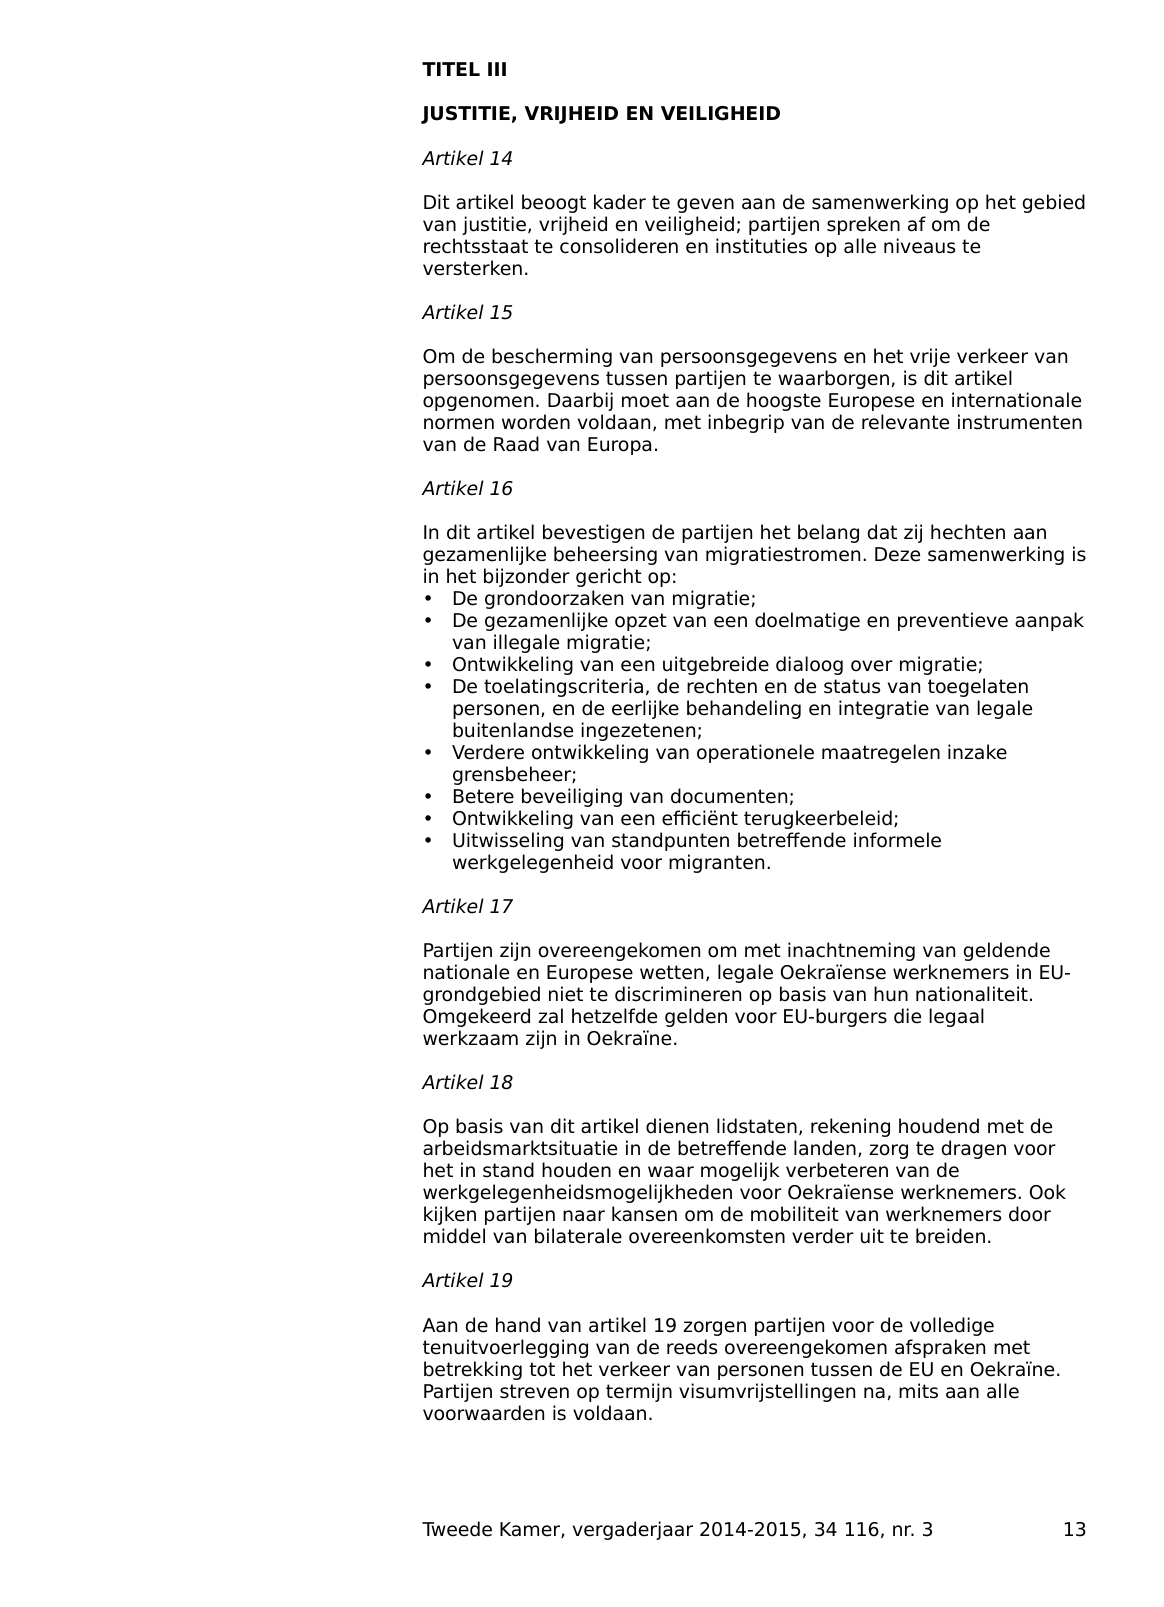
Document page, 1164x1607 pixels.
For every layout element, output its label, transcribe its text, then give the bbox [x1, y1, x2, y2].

subtitle Artikel 19 [422, 1270, 1087, 1292]
subtitle Artikel 18 [422, 1072, 1087, 1094]
text • De toelatingscriteria, de rechten en de status van toegelaten personen, en de eerlijke behandeling en integratie van legale buitenlandse ingezetenen; [422, 676, 1087, 742]
text Op basis van dit artikel dienen lidstaten, rekening houdend met de arbeidsmarktsituatie in de betreffende landen, zorg te dragen voor het in stand houden en waar mogelijk verbeteren van de werkgelegenheidsmogelijkheden voor Oekraïense werknemers. Ook kijken partijen naar kansen om de mobiliteit van werknemers door middel van bilaterale overeenkomsten verder uit te breiden. [422, 1116, 1087, 1248]
text • Uitwisseling van standpunten betreffende informele werkgelegenheid voor migranten. [422, 830, 1087, 874]
text Om de bescherming van persoonsgegevens en het vrije verkeer van persoonsgegevens tussen partijen te waarborgen, is dit artikel opgenomen. Daarbij moet aan de hoogste Europese en internationale normen worden voldaan, met inbegrip van de relevante instrumenten van de Raad van Europa. [422, 346, 1087, 456]
subtitle TITEL III [422, 59, 1087, 81]
subtitle Artikel 17 [422, 896, 1087, 918]
subtitle Artikel 16 [422, 478, 1087, 500]
subtitle Artikel 15 [422, 302, 1087, 324]
text • Betere beveiliging van documenten; [422, 786, 1087, 808]
text Dit artikel beoogt kader te geven aan de samenwerking op het gebied van justitie, vrijheid en veiligheid; partijen spreken af om de rechtsstaat te consolideren en instituties op alle niveaus te versterken. [422, 192, 1087, 279]
text • De gezamenlijke opzet van een doelmatige en preventieve aanpak van illegale migratie; [422, 610, 1087, 654]
text • Ontwikkeling van een efficiënt terugkeerbeleid; [422, 808, 1087, 830]
text • Ontwikkeling van een uitgebreide dialoog over migratie; [422, 654, 1087, 676]
text • Verdere ontwikkeling van operationele maatregelen inzake grensbeheer; [422, 742, 1087, 786]
text • De grondoorzaken van migratie; [422, 588, 1087, 610]
text Aan de hand van artikel 19 zorgen partijen voor de volledige tenuitvoerlegging van de reeds overeengekomen afspraken met betrekking tot het verkeer van personen tussen de EU en Oekraïne. Partijen streven op termijn visumvrijstellingen na, mits aan alle voorwaarden is voldaan. [422, 1314, 1087, 1424]
text Partijen zijn overeengekomen om met inachtneming van geldende nationale en Europese wetten, legale Oekraïense werknemers in EU-grondgebied niet te discrimineren op basis van hun nationaliteit. Omgekeerd zal hetzelfde gelden voor EU-burgers die legaal werkzaam zijn in Oekraïne. [422, 940, 1087, 1050]
subtitle JUSTITIE, VRIJHEID EN VEILIGHEID [422, 103, 1087, 125]
subtitle Artikel 14 [422, 147, 1087, 169]
text In dit artikel bevestigen de partijen het belang dat zij hechten aan gezamenlijke beheersing van migratiestromen. Deze samenwerking is in het bijzonder gericht op: [422, 522, 1087, 588]
